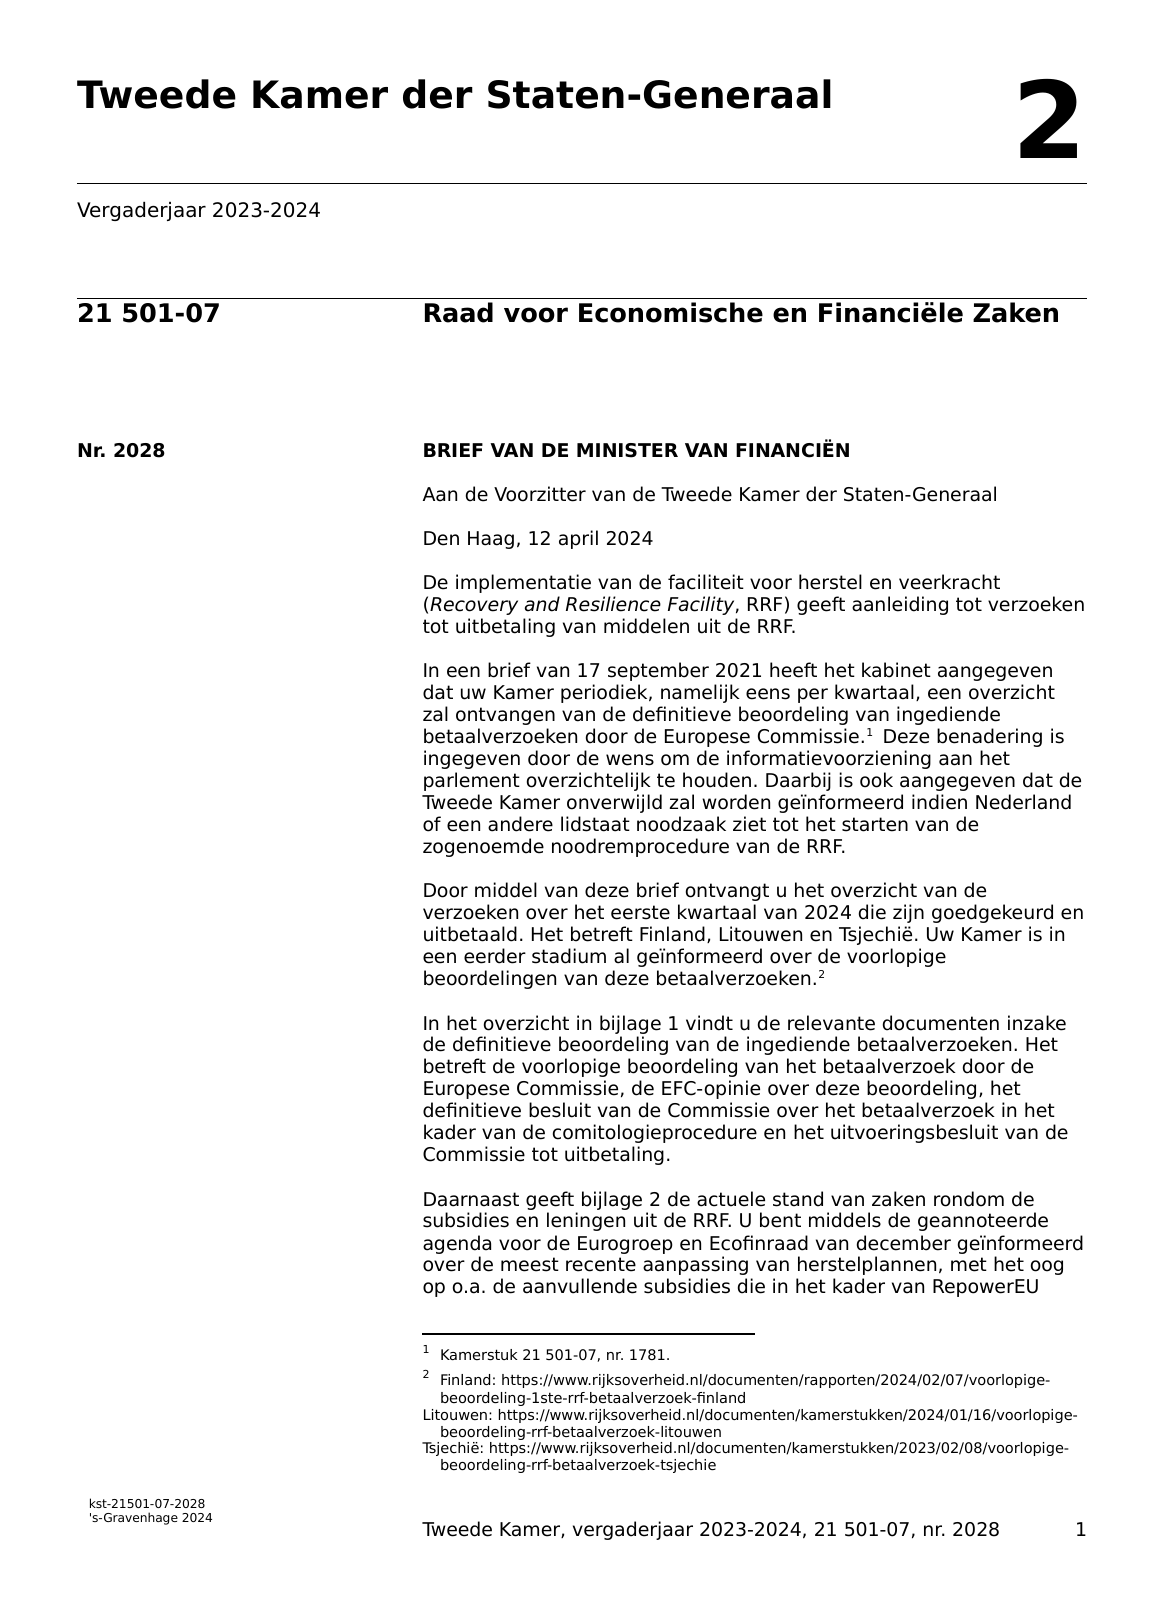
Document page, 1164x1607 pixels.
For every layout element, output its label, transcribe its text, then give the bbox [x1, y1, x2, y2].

text Aan de Voorzitter van de Tweede Kamer der Staten-Generaal [422, 484, 1087, 506]
text Finland: https://www.rijksoverheid.nl/documenten/rapporten/2024/02/07/voorlopige-beoordeling-1ste-rrf-betaalverzoek-finland [422, 1368, 1087, 1407]
table_header Tweede Kamer der Staten-Generaal [77, 59, 886, 183]
text 's-Gravenhage 2024 [88, 1511, 323, 1525]
text In een brief van 17 september 2021 heeft het kabinet aangegeven dat uw Kamer periodiek, namelijk eens per kwartaal, een overzicht zal ontvangen van de definitieve beoordeling van ingediende betaalverzoeken door de Europese Commissie. Deze benadering is ingegeven door de wens om de informatievoorziening aan het parlement overzichtelijk te houden. Daarbij is ook aangegeven dat de Tweede Kamer onverwijld zal worden geïnformeerd indien Nederland of een andere lidstaat noodzaak ziet tot het starten van de zogenoemde noodremprocedure van de RRF. [422, 660, 1087, 858]
text De implementatie van de faciliteit voor herstel en veerkracht (Recovery and Resilience Facility, RRF) geeft aanleiding tot verzoeken tot uitbetaling van middelen uit de RRF. [422, 572, 1087, 638]
table_header 2 [886, 59, 1087, 183]
text Den Haag, 12 april 2024 [422, 528, 1087, 550]
text Daarnaast geeft bijlage 2 de actuele stand van zaken rondom de subsidies en leningen uit de RRF. U bent middels de geannoteerde agenda voor de Eurogroep en Ecofinraad van december geïnformeerd over de meest recente aanpassing van herstelplannen, met het oog op o.a. de aanvullende subsidies die in het kader van RepowerEU [422, 1188, 1087, 1298]
subtitle Nr. 2028 BRIEF VAN DE MINISTER VAN FINANCIËN [77, 440, 1087, 462]
subtitle 21 501-07 Raad voor Economische en Financiële Zaken [77, 299, 1087, 329]
text Litouwen: https://www.rijksoverheid.nl/documenten/kamerstukken/2024/01/16/voorlopige-beoordeling-rrf-betaalverzoek-litouwen [422, 1407, 1087, 1441]
table_cell Vergaderjaar 2023-2024 [77, 184, 1087, 298]
text Tsjechië: https://www.rijksoverheid.nl/documenten/kamerstukken/2023/02/08/voorlopige-beoordeling-rrf-betaalverzoek-tsjechie [422, 1441, 1087, 1474]
text Door middel van deze brief ontvangt u het overzicht van de verzoeken over het eerste kwartaal van 2024 die zijn goedgekeurd en uitbetaald. Het betreft Finland, Litouwen en Tsjechië. Uw Kamer is in een eerder stadium al geïnformeerd over de voorlopige beoordelingen van deze betaalverzoeken. [422, 880, 1087, 990]
text Kamerstuk 21 501-07, nr. 1781. [422, 1343, 1087, 1365]
text In het overzicht in bijlage 1 vindt u de relevante documenten inzake de definitieve beoordeling van de ingediende betaalverzoeken. Het betreft de voorlopige beoordeling van het betaalverzoek door de Europese Commissie, de EFC-opinie over deze beoordeling, het definitieve besluit van de Commissie over het betaalverzoek in het kader van de comitologieprocedure en het uitvoeringsbesluit van de Commissie tot uitbetaling. [422, 1012, 1087, 1166]
text kst-21501-07-2028 [88, 1497, 323, 1511]
